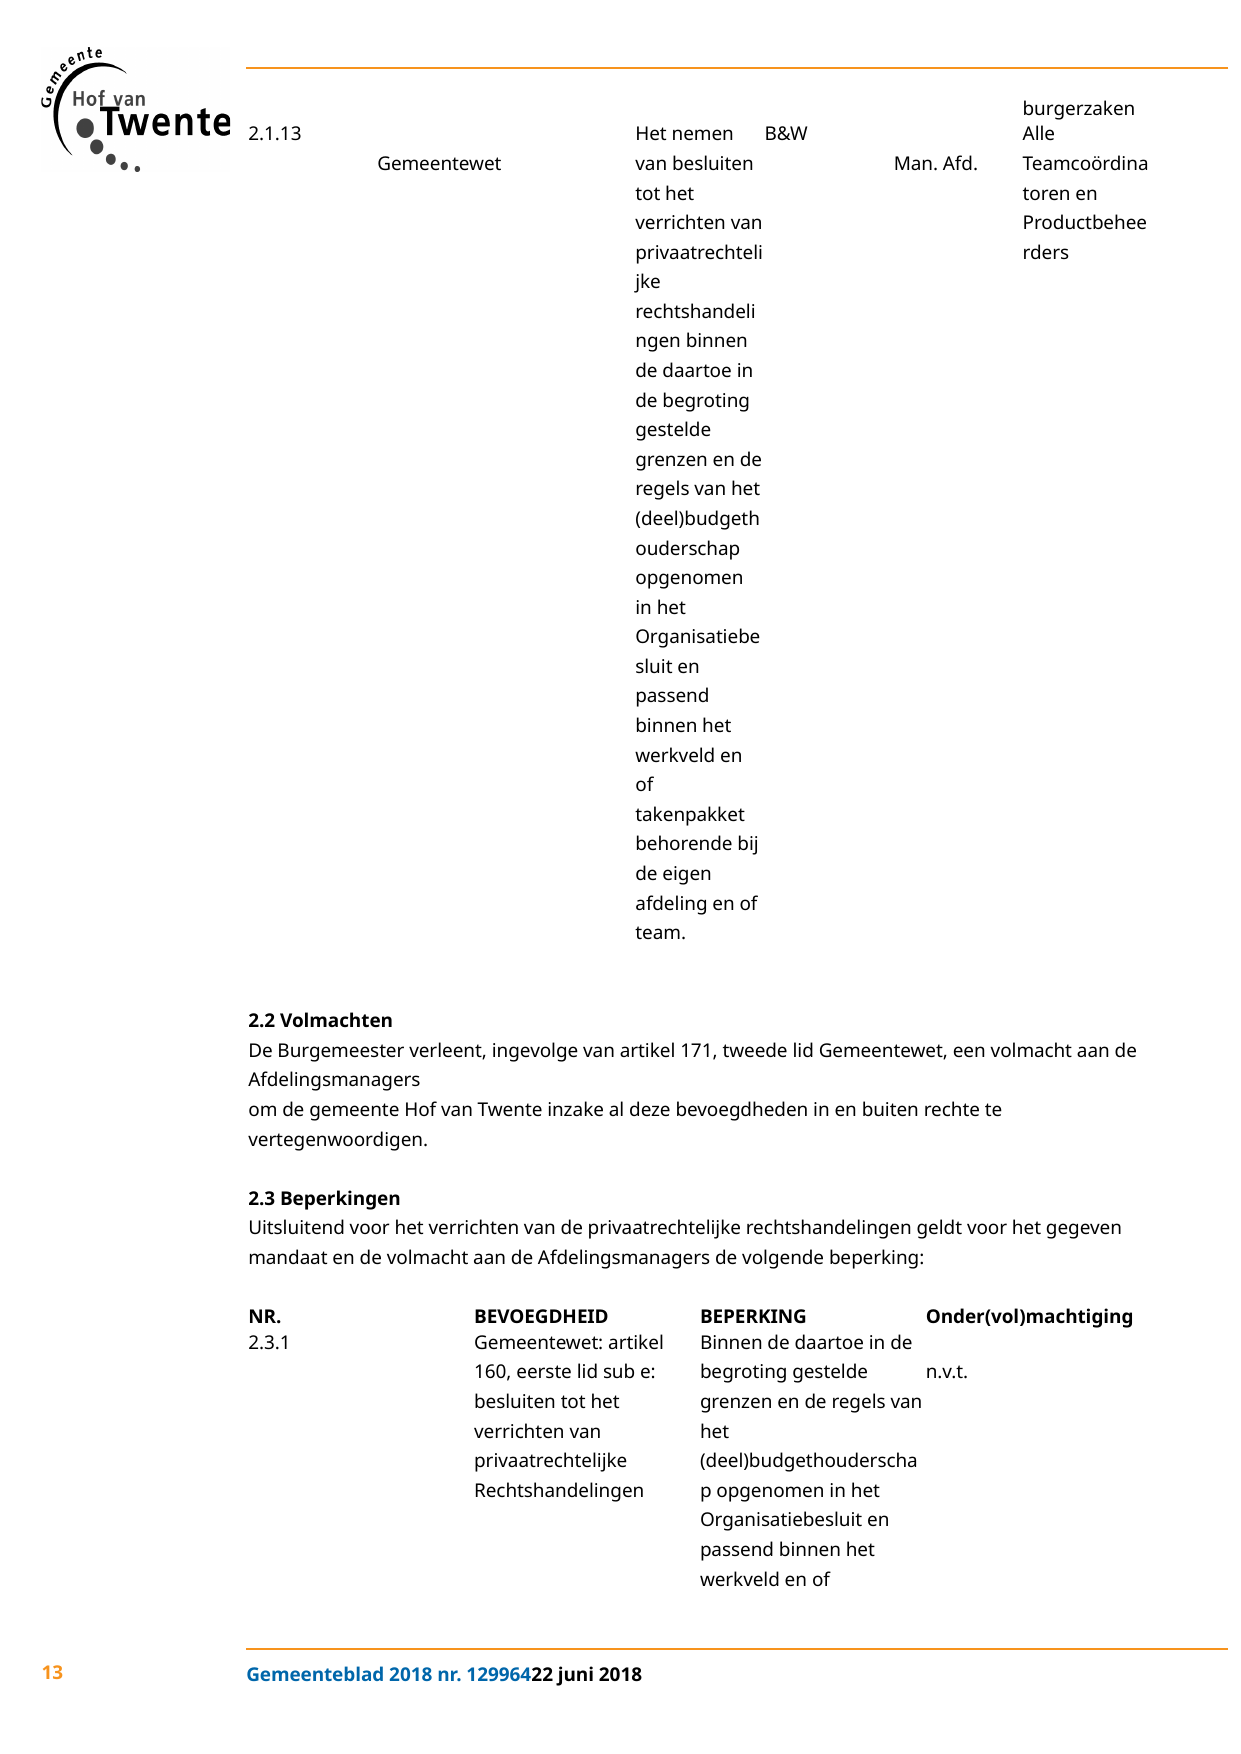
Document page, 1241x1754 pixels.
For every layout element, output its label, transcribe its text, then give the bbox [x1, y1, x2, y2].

table_cell B&W [764, 121, 893, 974]
table_cell [635, 95, 764, 121]
text 2.3 Beperkingen [248, 1185, 1152, 1211]
table_cell 2.1.13 [248, 121, 377, 974]
table_cell [377, 95, 506, 121]
text Uitsluitend voor het verrichten van de privaatrechtelijke rechtshandelingen geldt voor het gegeven mandaat en de volmacht aan de Afdelingsmanagers de volgende beperking: [248, 1214, 1152, 1270]
table_cell Gemeentewet: artikel 160, eerste lid sub e: besluiten tot het verrichten van privaatrechtelijke Rechtshandelingen [474, 1329, 700, 1591]
table_cell Binnen de daartoe in de begroting gestelde grenzen en de regels van het (deel)budgethouderschap opgenomen in het Organisatiebesluit en passend binnen het werkveld en of [700, 1329, 926, 1591]
table_cell Het nemen van besluiten tot het verrichten van privaatrechtelijke rechtshandelingen binnen de daartoe in de begroting gestelde grenzen en de regels van het (deel)budgethouderschap opgenomen in het Organisatiebesluit en passend binnen het werkveld en of takenpakket behorende bij de eigen afdeling en of team. [635, 121, 764, 974]
table_cell [894, 95, 1022, 121]
text 2.2 Volmachten [248, 1007, 1152, 1033]
table_cell Alle Teamcoördinatoren en Productbeheerders [1023, 121, 1152, 974]
table_header BEVOEGDHEID [474, 1303, 700, 1329]
table_cell burgerzaken [1023, 95, 1152, 121]
table_cell Gemeentewet [377, 121, 506, 974]
table_cell n.v.t. [926, 1329, 1152, 1591]
table_cell [764, 95, 893, 121]
table_header Onder(vol)machtiging [926, 1303, 1152, 1329]
table_cell 2.3.1 [248, 1329, 474, 1591]
table_cell [506, 95, 635, 121]
table_header BEPERKING [700, 1303, 926, 1329]
table_cell Man. Afd. [894, 121, 1022, 974]
table_header NR. [248, 1303, 474, 1329]
text De Burgemeester verleent, ingevolge van artikel 171, tweede lid Gemeentewet, een volmacht aan de Afdelingsmanagers [248, 1037, 1152, 1092]
picture [41, 47, 231, 172]
text om de gemeente Hof van Twente inzake al deze bevoegdheden in en buiten rechte te vertegenwoordigen. [248, 1096, 1152, 1151]
table_cell [248, 95, 377, 121]
table_cell [506, 121, 635, 974]
